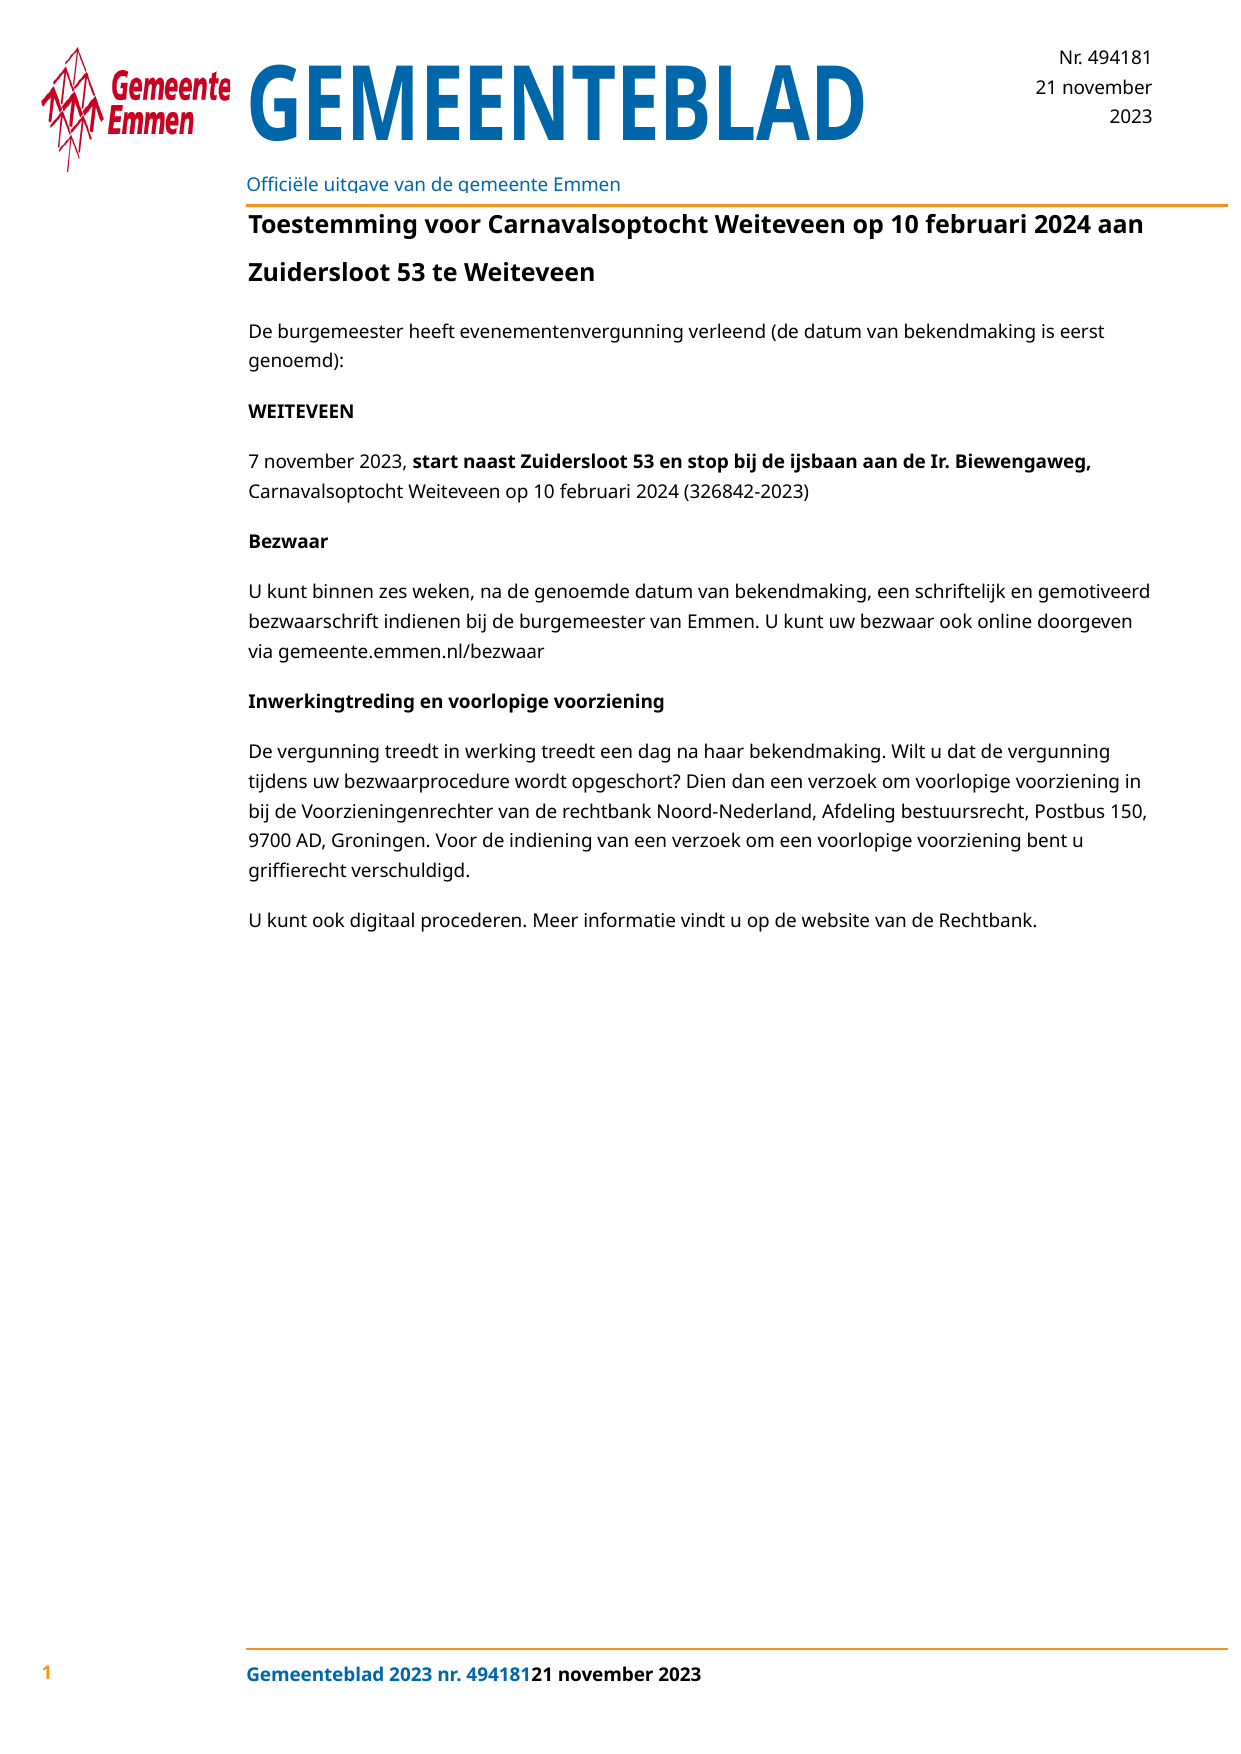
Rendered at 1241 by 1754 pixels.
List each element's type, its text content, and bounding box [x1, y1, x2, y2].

text De burgemeester heeft evenementenvergunning verleend (de datum van bekendmaking is eerst genoemd): [248, 318, 1152, 373]
picture [41, 47, 231, 172]
text De vergunning treedt in werking treedt een dag na haar bekendmaking. Wilt u dat de vergunning tijdens uw bezwaarprocedure wordt opgeschort? Dien dan een verzoek om voorlopige voorziening in bij de Voorzieningenrechter van de rechtbank Noord-Nederland, Afdeling bestuursrecht, Postbus 150, 9700 AD, Groningen. Voor de indiening van een verzoek om een voorlopige voorziening bent u griffierecht verschuldigd. [248, 739, 1152, 883]
text Toestemming voor Carnavalsoptocht Weiteveen op 10 februari 2024 aan Zuidersloot 53 te Weiteveen [248, 207, 1152, 288]
text 7 november 2023, start naast Zuidersloot 53 en stop bij de ijsbaan aan de Ir. Biewengaweg, Carnavalsoptocht Weiteveen op 10 februari 2024 (326842-2023) [248, 448, 1152, 504]
text U kunt ook digitaal procederen. Meer informatie vindt u op de website van de Rechtbank. [248, 907, 1152, 933]
text Bezwaar [248, 528, 1152, 554]
text WEITEVEEN [248, 398, 1152, 424]
text U kunt binnen zes weken, na de genoemde datum van bekendmaking, een schriftelijk en gemotiveerd bezwaarschrift indienen bij de burgemeester van Emmen. U kunt uw bezwaar ook online doorgeven via gemeente.emmen.nl/bezwaar [248, 579, 1152, 664]
text Inwerkingtreding en voorlopige voorziening [248, 688, 1152, 714]
